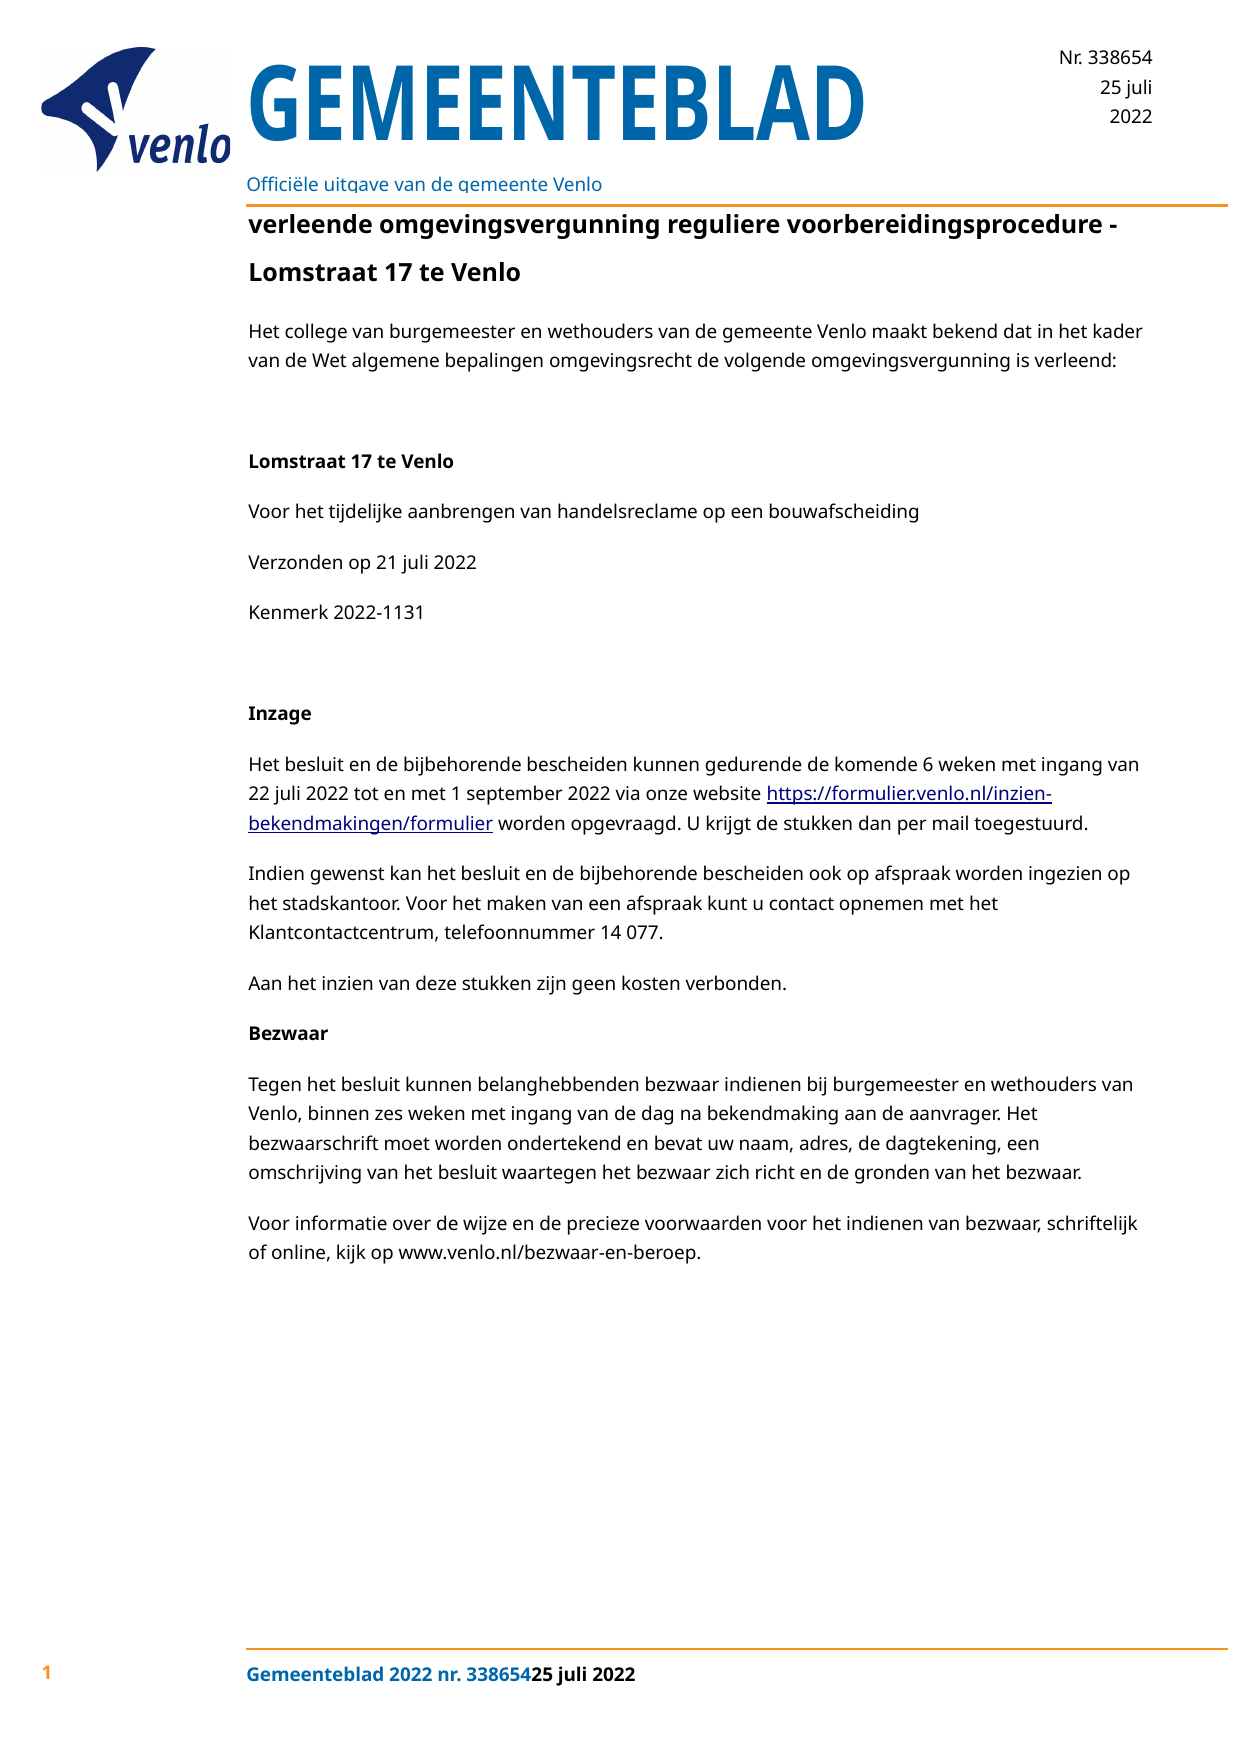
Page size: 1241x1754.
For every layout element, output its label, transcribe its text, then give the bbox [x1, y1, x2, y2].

text Inzage [248, 700, 1152, 726]
text Voor het tijdelijke aanbrengen van handelsreclame op een bouwafscheiding [248, 499, 1152, 524]
text Kenmerk 2022-1131 [248, 599, 1152, 625]
text Het besluit en de bijbehorende bescheiden kunnen gedurende de komende 6 weken met ingang van 22 juli 2022 tot en met 1 september 2022 via onze website https://formulier.venlo.nl/inzien-bekendmakingen/formulier worden opgevraagd. U krijgt de stukken dan per mail toegestuurd. [248, 751, 1152, 836]
text Aan het inzien van deze stukken zijn geen kosten verbonden. [248, 970, 1152, 996]
text Voor informatie over de wijze en de precieze voorwaarden voor het indienen van bezwaar, schriftelijk of online, kijk op www.venlo.nl/bezwaar-en-beroep. [248, 1210, 1152, 1265]
picture [41, 47, 231, 172]
text Het college van burgemeester en wethouders van de gemeente Venlo maakt bekend dat in het kader van de Wet algemene bepalingen omgevingsrecht de volgende omgevingsvergunning is verleend: [248, 318, 1152, 373]
text Indien gewenst kan het besluit en de bijbehorende bescheiden ook op afspraak worden ingezien op het stadskantoor. Voor het maken van een afspraak kunt u contact opnemen met het Klantcontactcentrum, telefoonnummer 14 077. [248, 860, 1152, 945]
text Tegen het besluit kunnen belanghebbenden bezwaar indienen bij burgemeester en wethouders van Venlo, binnen zes weken met ingang van de dag na bekendmaking aan de aanvrager. Het bezwaarschrift moet worden ondertekend en bevat uw naam, adres, de dagtekening, een omschrijving van het besluit waartegen het bezwaar zich richt en de gronden van het bezwaar. [248, 1071, 1152, 1185]
text Lomstraat 17 te Venlo [248, 448, 1152, 474]
text verleende omgevingsvergunning reguliere voorbereidingsprocedure - Lomstraat 17 te Venlo [248, 207, 1152, 288]
text Verzonden op 21 juli 2022 [248, 549, 1152, 575]
text Bezwaar [248, 1020, 1152, 1046]
